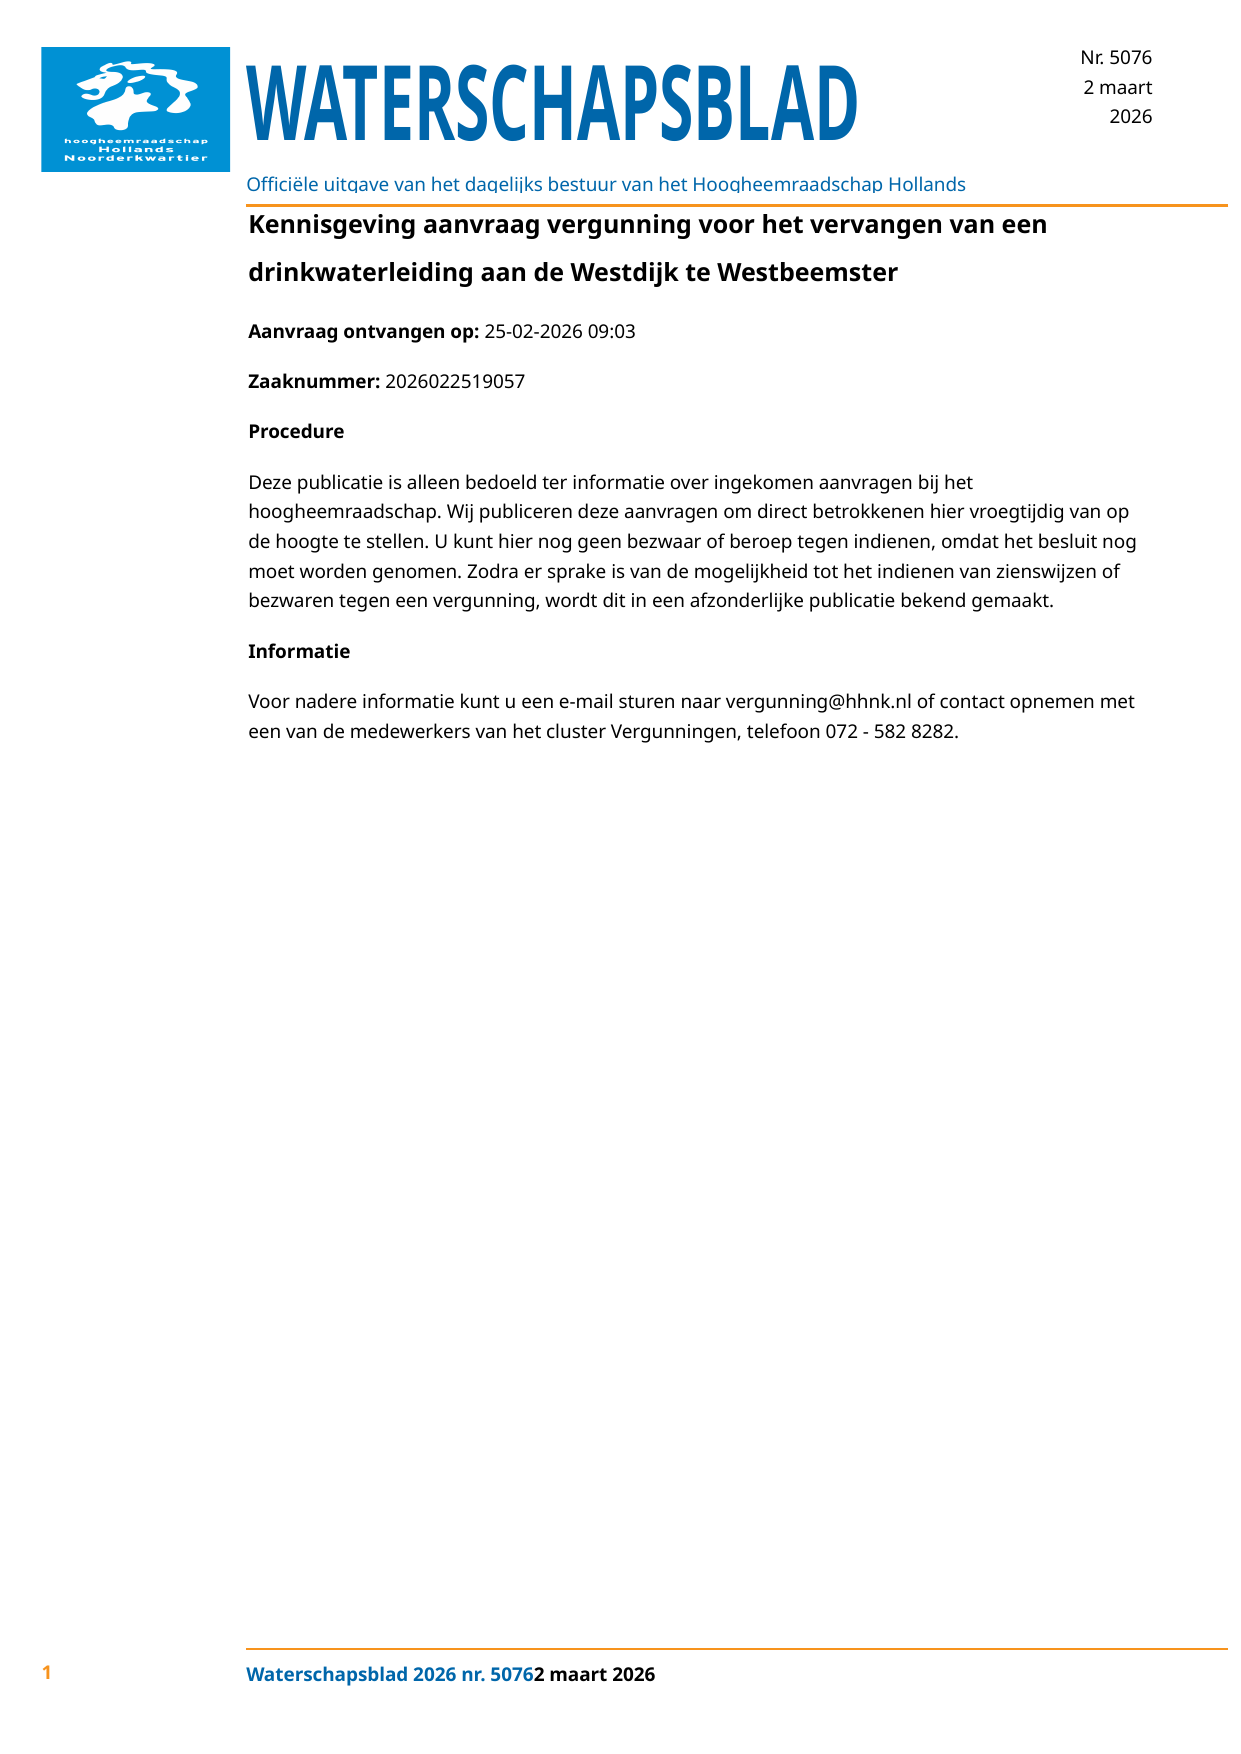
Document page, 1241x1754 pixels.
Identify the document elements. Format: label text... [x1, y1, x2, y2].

picture [118, 62, 197, 112]
text Informatie [248, 638, 1152, 664]
text Procedure [248, 419, 1152, 444]
text Kennisgeving aanvraag vergunning voor het vervangen van een drinkwaterleiding aan de Westdijk te Westbeemster [248, 207, 1152, 288]
picture [129, 76, 144, 82]
text Voor nadere informatie kunt u een e-mail sturen naar vergunning@hhnk.nl of contact opnemen met een van de medewerkers van het cluster Vergunningen, telefoon 072 - 582 8282. [248, 688, 1152, 744]
text Deze publicatie is alleen bedoeld ter informatie over ingekomen aanvragen bij het hoogheemraadschap. Wij publiceren deze aanvragen om direct betrokkenen hier vroegtijdig van op de hoogte te stellen. U kunt hier nog geen bezwaar of beroep tegen indienen, omdat het besluit nog moet worden genomen. Zodra er sprake is van de mogelijkheid tot het indienen van zienswijzen of bezwaren tegen een vergunning, wordt dit in een afzonderlijke publicatie bekend gemaakt. [248, 469, 1152, 613]
picture [88, 87, 157, 130]
text Aanvraag ontvangen op: 25-02-2026 09:03 [248, 318, 1152, 344]
text Zaaknummer: 2026022519057 [248, 368, 1152, 394]
picture [78, 64, 122, 99]
